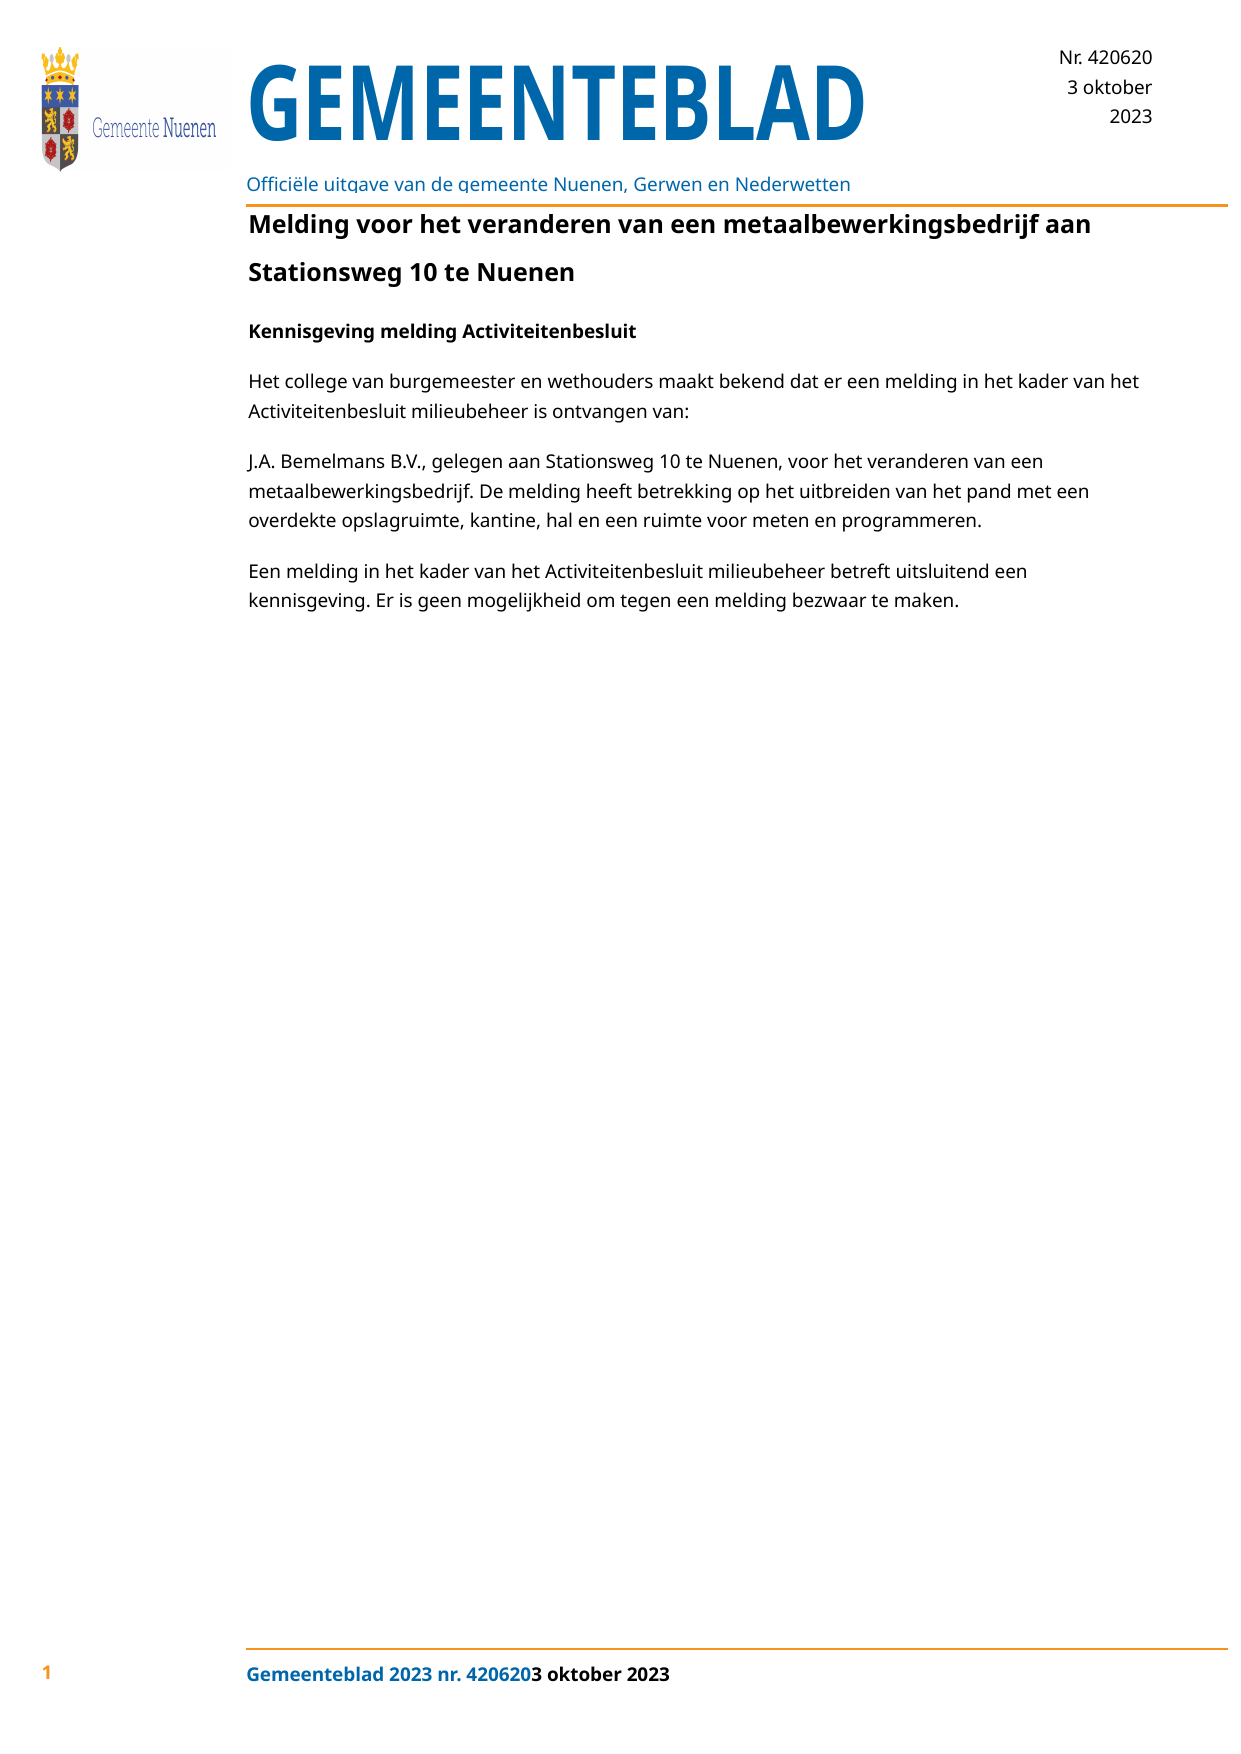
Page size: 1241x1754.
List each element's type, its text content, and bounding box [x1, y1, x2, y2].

picture [41, 47, 231, 172]
text Een melding in het kader van het Activiteitenbesluit milieubeheer betreft uitsluitend een kennisgeving. Er is geen mogelijkheid om tegen een melding bezwaar te maken. [248, 558, 1152, 613]
text Kennisgeving melding Activiteitenbesluit [248, 318, 1152, 344]
text Melding voor het veranderen van een metaalbewerkingsbedrijf aan Stationsweg 10 te Nuenen [248, 207, 1152, 288]
text J.A. Bemelmans B.V., gelegen aan Stationsweg 10 te Nuenen, voor het veranderen van een metaalbewerkingsbedrijf. De melding heeft betrekking op het uitbreiden van het pand met een overdekte opslagruimte, kantine, hal en een ruimte voor meten en programmeren. [248, 448, 1152, 533]
text Het college van burgemeester en wethouders maakt bekend dat er een melding in het kader van het Activiteitenbesluit milieubeheer is ontvangen van: [248, 368, 1152, 424]
